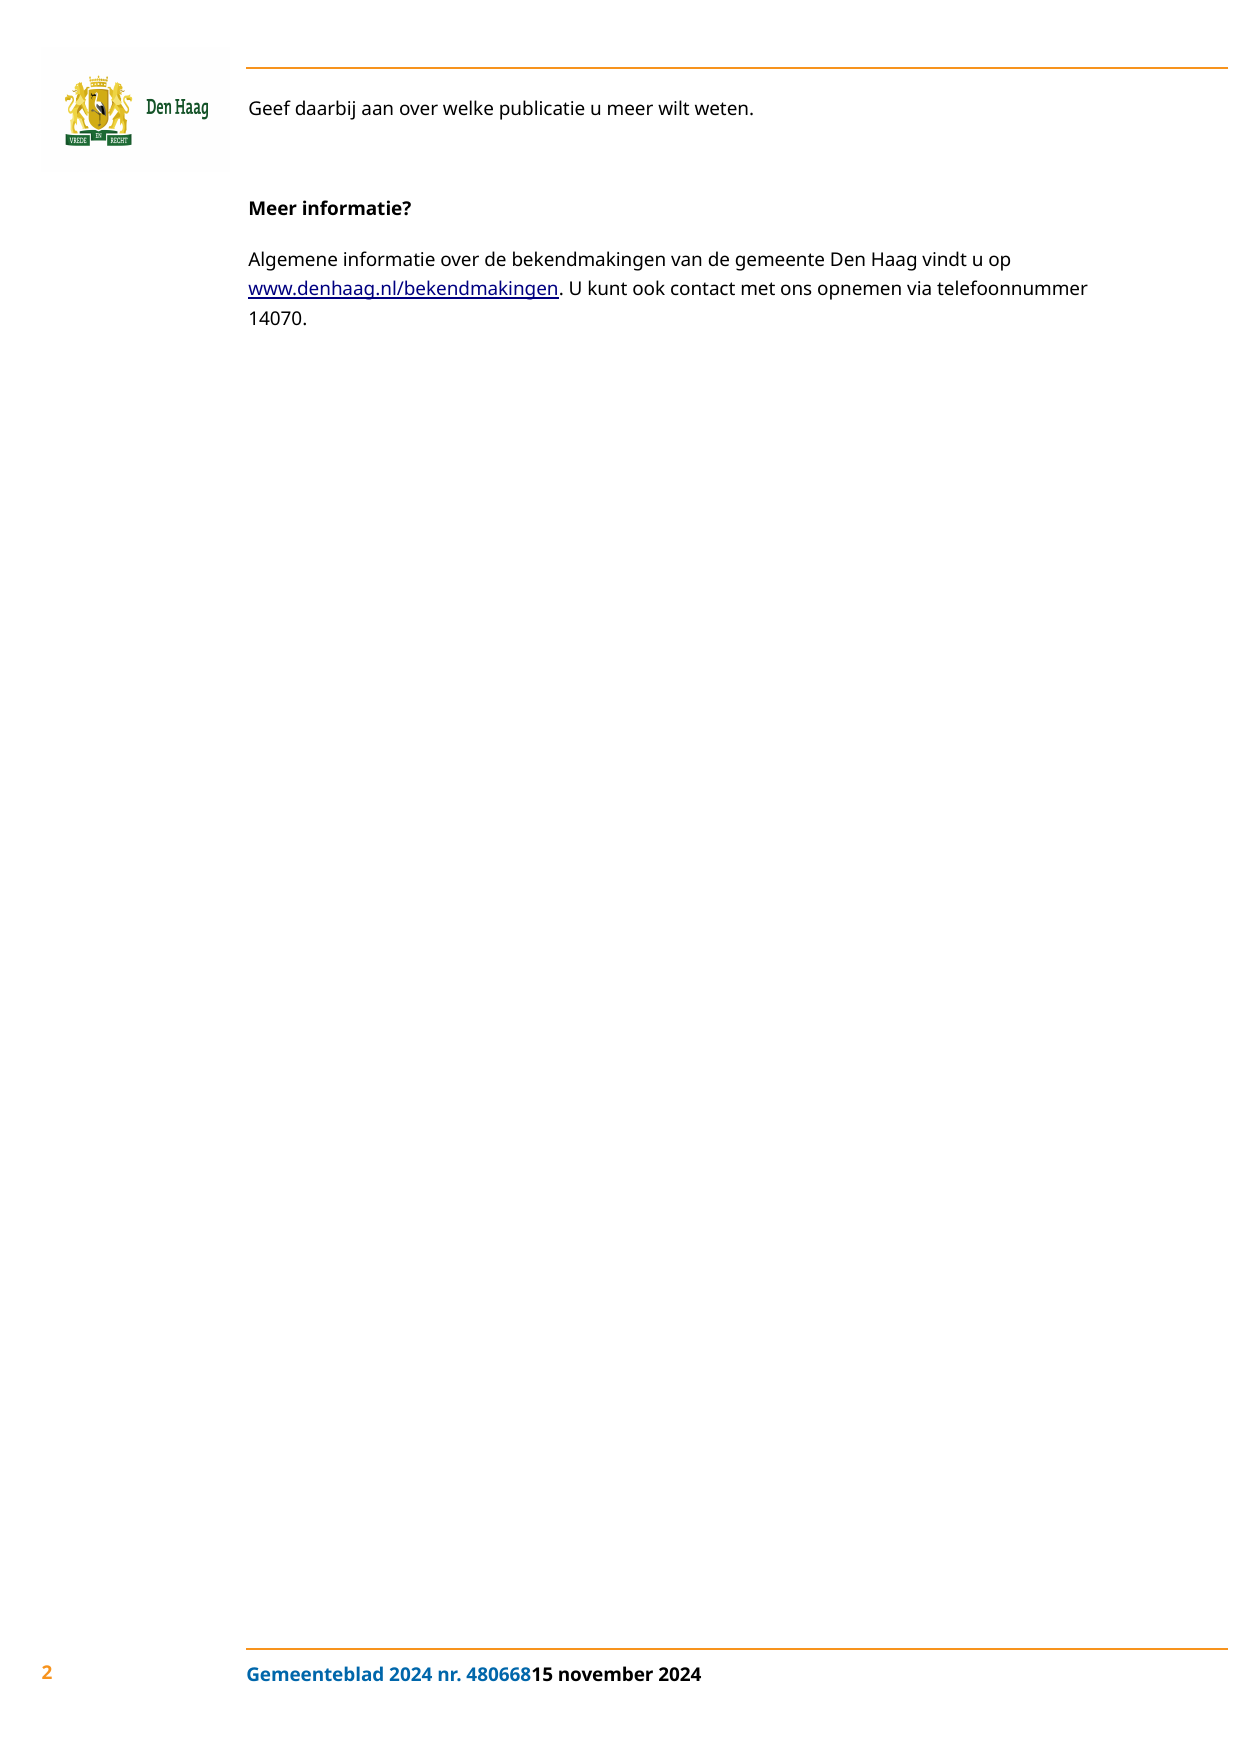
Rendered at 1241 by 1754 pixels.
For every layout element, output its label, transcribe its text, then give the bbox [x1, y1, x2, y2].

picture [41, 47, 231, 172]
text Geef daarbij aan over welke publicatie u meer wilt weten. [248, 95, 1152, 121]
text Algemene informatie over de bekendmakingen van de gemeente Den Haag vindt u op www.denhaag.nl/bekendmakingen. U kunt ook contact met ons opnemen via telefoonnummer 14070. [248, 246, 1152, 331]
text Meer informatie? [248, 196, 1152, 221]
